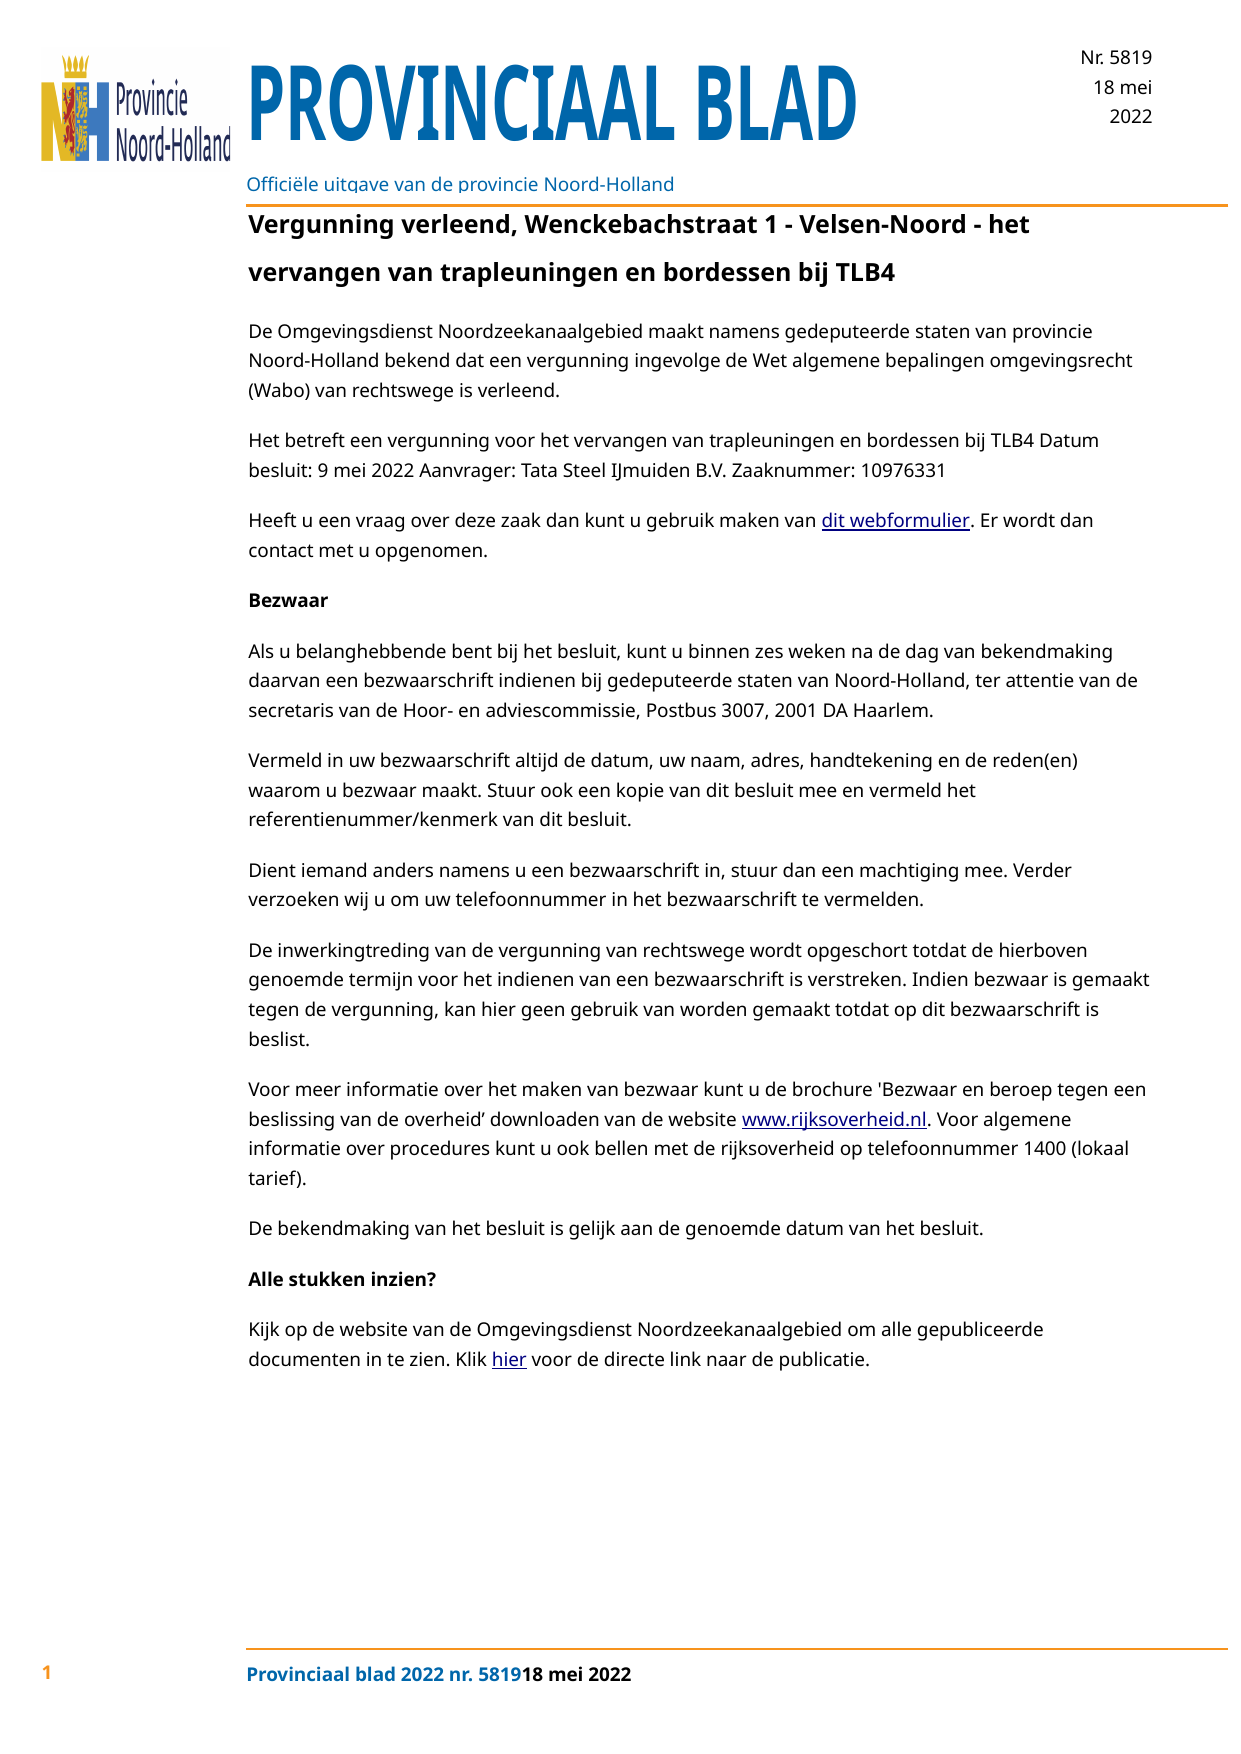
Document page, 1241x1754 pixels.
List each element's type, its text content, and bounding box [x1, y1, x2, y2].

text Alle stukken inzien? [248, 1266, 1152, 1292]
text Vergunning verleend, Wenckebachstraat 1 - Velsen-Noord - het vervangen van trapleuningen en bordessen bij TLB4 [248, 207, 1152, 288]
text De Omgevingsdienst Noordzeekanaalgebied maakt namens gedeputeerde staten van provincie Noord-Holland bekend dat een vergunning ingevolge de Wet algemene bepalingen omgevingsrecht (Wabo) van rechtswege is verleend. [248, 318, 1152, 403]
text Voor meer informatie over het maken van bezwaar kunt u de brochure 'Bezwaar en beroep tegen een beslissing van de overheid’ downloaden van de website www.rijksoverheid.nl. Voor algemene informatie over procedures kunt u ook bellen met de rijksoverheid op telefoonnummer 1400 (lokaal tarief). [248, 1076, 1152, 1191]
picture [41, 47, 231, 172]
text De inwerkingtreding van de vergunning van rechtswege wordt opgeschort totdat de hierboven genoemde termijn voor het indienen van een bezwaarschrift is verstreken. Indien bezwaar is gemaakt tegen de vergunning, kan hier geen gebruik van worden gemaakt totdat op dit bezwaarschrift is beslist. [248, 937, 1152, 1052]
text Kijk op de website van de Omgevingsdienst Noordzeekanaalgebied om alle gepubliceerde documenten in te zien. Klik hier voor de directe link naar de publicatie. [248, 1316, 1152, 1372]
text Heeft u een vraag over deze zaak dan kunt u gebruik maken van dit webformulier. Er wordt dan contact met u opgenomen. [248, 507, 1152, 563]
text Bezwaar [248, 587, 1152, 613]
text De bekendmaking van het besluit is gelijk aan de genoemde datum van het besluit. [248, 1215, 1152, 1241]
text Het betreft een vergunning voor het vervangen van trapleuningen en bordessen bij TLB4 Datum besluit: 9 mei 2022 Aanvrager: Tata Steel IJmuiden B.V. Zaaknummer: 10976331 [248, 427, 1152, 483]
text Vermeld in uw bezwaarschrift altijd de datum, uw naam, adres, handtekening en de reden(en) waarom u bezwaar maakt. Stuur ook een kopie van dit besluit mee en vermeld het referentienummer/kenmerk van dit besluit. [248, 747, 1152, 832]
text Dient iemand anders namens u een bezwaarschrift in, stuur dan een machtiging mee. Verder verzoeken wij u om uw telefoonnummer in het bezwaarschrift te vermelden. [248, 857, 1152, 912]
text Als u belanghebbende bent bij het besluit, kunt u binnen zes weken na de dag van bekendmaking daarvan een bezwaarschrift indienen bij gedeputeerde staten van Noord-Holland, ter attentie van de secretaris van de Hoor- en adviescommissie, Postbus 3007, 2001 DA Haarlem. [248, 638, 1152, 723]
